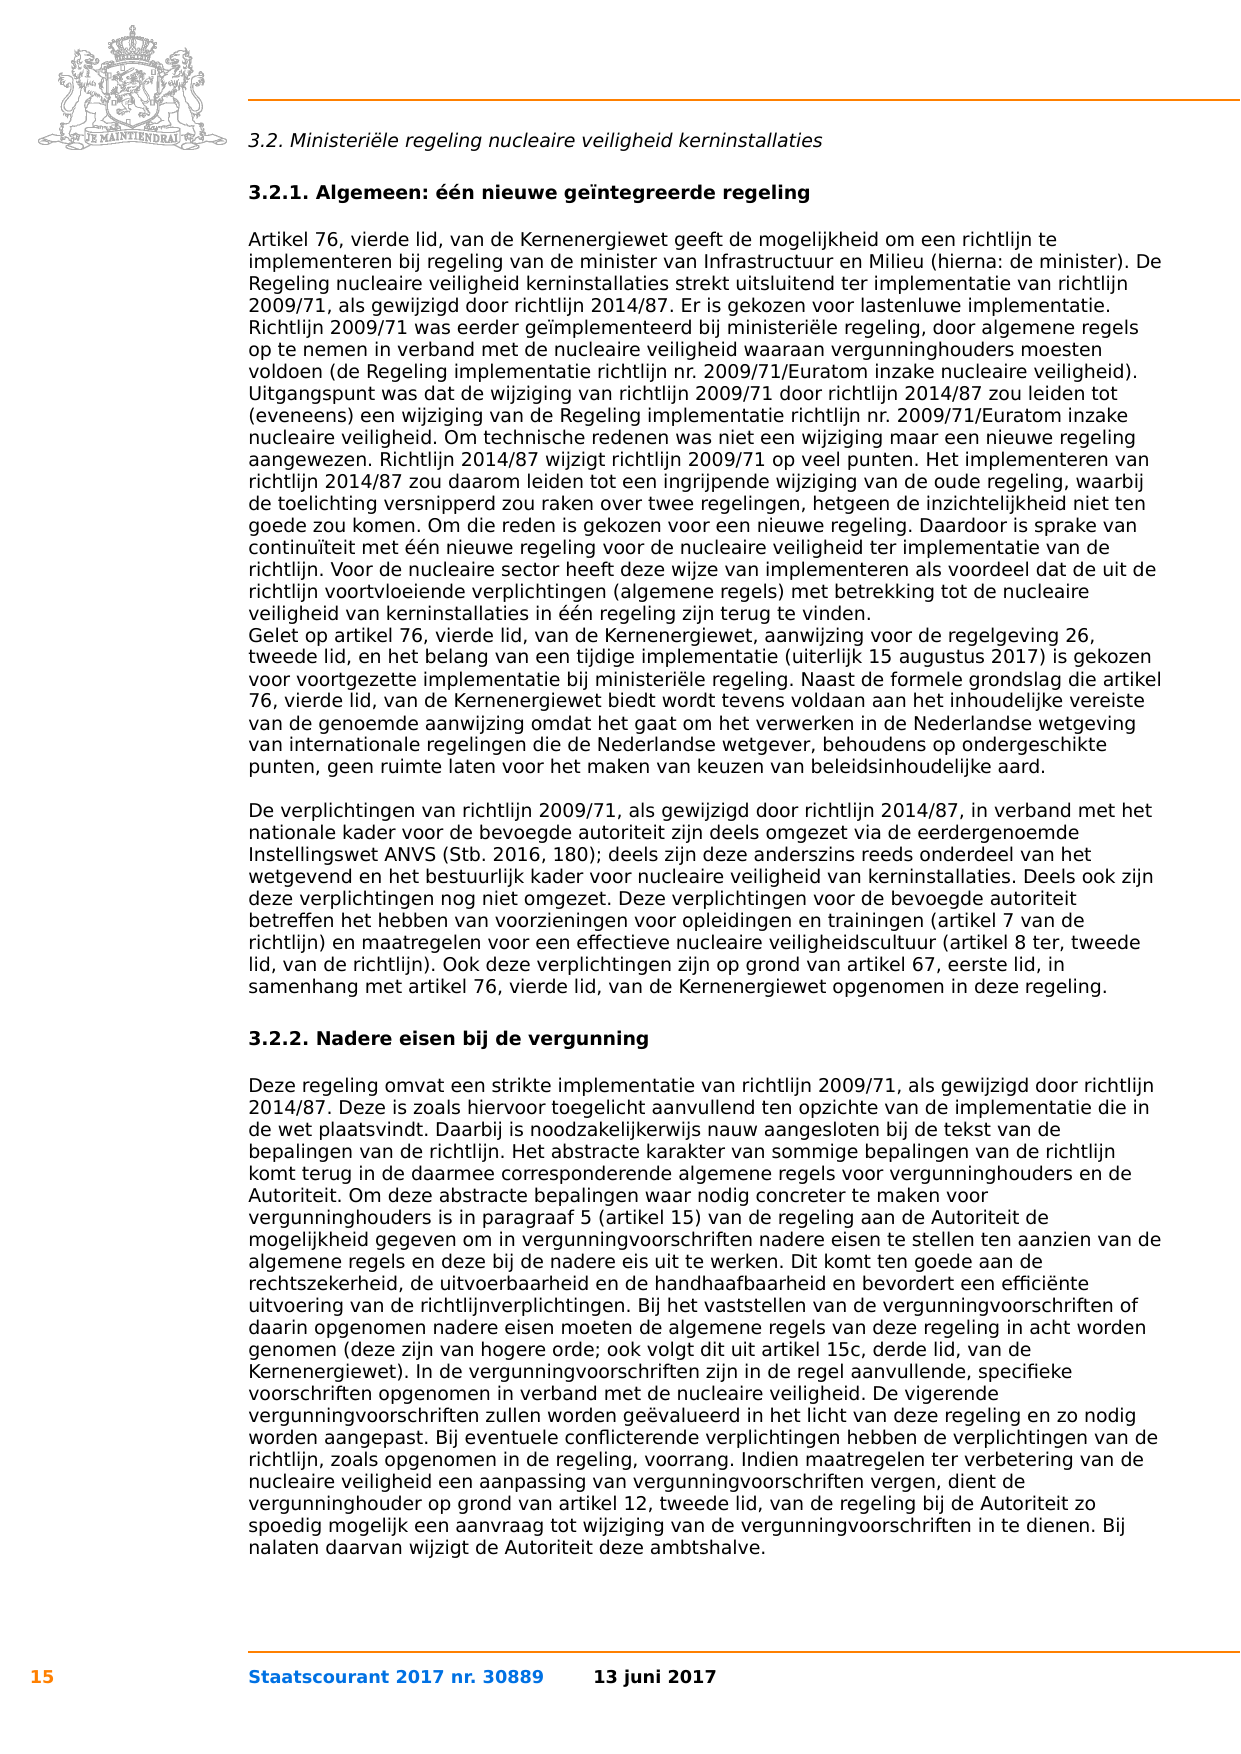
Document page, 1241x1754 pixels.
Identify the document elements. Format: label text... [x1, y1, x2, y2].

text Deze regeling omvat een strikte implementatie van richtlijn 2009/71, als gewijzigd door richtlijn 2014/87. Deze is zoals hiervoor toegelicht aanvullend ten opzichte van de implementatie die in de wet plaatsvindt. Daarbij is noodzakelijkerwijs nauw aangesloten bij de tekst van de bepalingen van de richtlijn. Het abstracte karakter van sommige bepalingen van de richtlijn komt terug in de daarmee corresponderende algemene regels voor vergunninghouders en de Autoriteit. Om deze abstracte bepalingen waar nodig concreter te maken voor vergunninghouders is in paragraaf 5 (artikel 15) van de regeling aan de Autoriteit de mogelijkheid gegeven om in vergunningvoorschriften nadere eisen te stellen ten aanzien van de algemene regels en deze bij de nadere eis uit te werken. Dit komt ten goede aan de rechtszekerheid, de uitvoerbaarheid en de handhaafbaarheid en bevordert een efficiënte uitvoering van de richtlijnverplichtingen. Bij het vaststellen van de vergunningvoorschriften of daarin opgenomen nadere eisen moeten de algemene regels van deze regeling in acht worden genomen (deze zijn van hogere orde; ook volgt dit uit artikel 15c, derde lid, van de Kernenergiewet). In de vergunningvoorschriften zijn in de regel aanvullende, specifieke voorschriften opgenomen in verband met de nucleaire veiligheid. De vigerende vergunningvoorschriften zullen worden geëvalueerd in het licht van deze regeling en zo nodig worden aangepast. Bij eventuele conflicterende verplichtingen hebben de verplichtingen van de richtlijn, zoals opgenomen in de regeling, voorrang. Indien maatregelen ter verbetering van de nucleaire veiligheid een aanpassing van vergunningvoorschriften vergen, dient de vergunninghouder op grond van artikel 12, tweede lid, van de regeling bij de Autoriteit zo spoedig mogelijk een aanvraag tot wijziging van de vergunningvoorschriften in te dienen. Bij nalaten daarvan wijzigt de Autoriteit deze ambtshalve. [248, 1075, 1163, 1558]
text Artikel 76, vierde lid, van de Kernenergiewet geeft de mogelijkheid om een richtlijn te implementeren bij regeling van de minister van Infrastructuur en Milieu (hierna: de minister). De Regeling nucleaire veiligheid kerninstallaties strekt uitsluitend ter implementatie van richtlijn 2009/71, als gewijzigd door richtlijn 2014/87. Er is gekozen voor lastenluwe implementatie. Richtlijn 2009/71 was eerder geïmplementeerd bij ministeriële regeling, door algemene regels op te nemen in verband met de nucleaire veiligheid waaraan vergunninghouders moesten voldoen (de Regeling implementatie richtlijn nr. 2009/71/Euratom inzake nucleaire veiligheid). Uitgangspunt was dat de wijziging van richtlijn 2009/71 door richtlijn 2014/87 zou leiden tot (eveneens) een wijziging van de Regeling implementatie richtlijn nr. 2009/71/Euratom inzake nucleaire veiligheid. Om technische redenen was niet een wijziging maar een nieuwe regeling aangewezen. Richtlijn 2014/87 wijzigt richtlijn 2009/71 op veel punten. Het implementeren van richtlijn 2014/87 zou daarom leiden tot een ingrijpende wijziging van de oude regeling, waarbij de toelichting versnipperd zou raken over twee regelingen, hetgeen de inzichtelijkheid niet ten goede zou komen. Om die reden is gekozen voor een nieuwe regeling. Daardoor is sprake van continuïteit met één nieuwe regeling voor de nucleaire veiligheid ter implementatie van de richtlijn. Voor de nucleaire sector heeft deze wijze van implementeren als voordeel dat de uit de richtlijn voortvloeiende verplichtingen (algemene regels) met betrekking tot de nucleaire veiligheid van kerninstallaties in één regeling zijn terug te vinden. [248, 229, 1163, 624]
picture [38, 25, 227, 150]
text De verplichtingen van richtlijn 2009/71, als gewijzigd door richtlijn 2014/87, in verband met het nationale kader voor de bevoegde autoriteit zijn deels omgezet via de eerdergenoemde Instellingswet ANVS (Stb. 2016, 180); deels zijn deze anderszins reeds onderdeel van het wetgevend en het bestuurlijk kader voor nucleaire veiligheid van kerninstallaties. Deels ook zijn deze verplichtingen nog niet omgezet. Deze verplichtingen voor de bevoegde autoriteit betreffen het hebben van voorzieningen voor opleidingen en trainingen (artikel 7 van de richtlijn) en maatregelen voor een effectieve nucleaire veiligheidscultuur (artikel 8 ter, tweede lid, van de richtlijn). Ook deze verplichtingen zijn op grond van artikel 67, eerste lid, in samenhang met artikel 76, vierde lid, van de Kernenergiewet opgenomen in deze regeling. [248, 800, 1163, 998]
subtitle 3.2.1. Algemeen: één nieuwe geïntegreerde regeling [248, 182, 1163, 204]
text Gelet op artikel 76, vierde lid, van de Kernenergiewet, aanwijzing voor de regelgeving 26, tweede lid, en het belang van een tijdige implementatie (uiterlijk 15 augustus 2017) is gekozen voor voortgezette implementatie bij ministeriële regeling. Naast de formele grondslag die artikel 76, vierde lid, van de Kernenergiewet biedt wordt tevens voldaan aan het inhoudelijke vereiste van de genoemde aanwijzing omdat het gaat om het verwerken in de Nederlandse wetgeving van internationale regelingen die de Nederlandse wetgever, behoudens op ondergeschikte punten, geen ruimte laten voor het maken van keuzen van beleidsinhoudelijke aard. [248, 624, 1163, 778]
subtitle 3.2.2. Nadere eisen bij de vergunning [248, 1028, 1163, 1050]
subtitle 3.2. Ministeriële regeling nucleaire veiligheid kerninstallaties [248, 130, 1163, 152]
